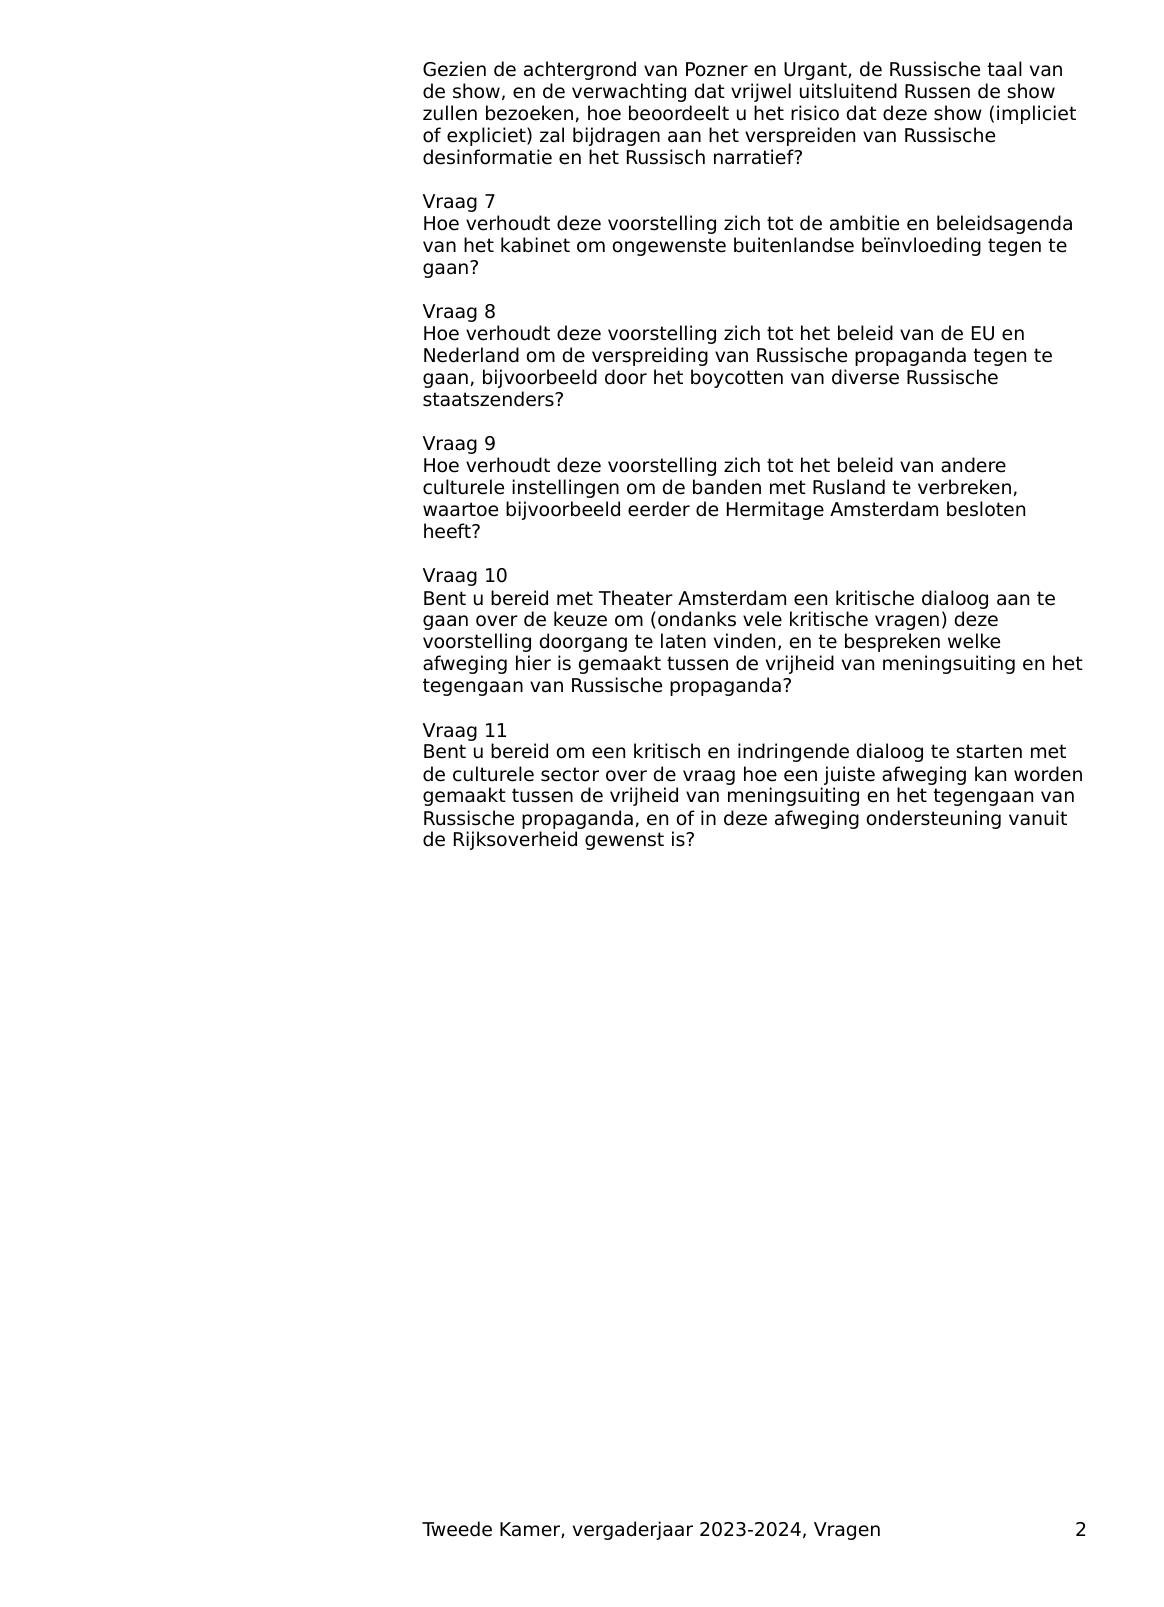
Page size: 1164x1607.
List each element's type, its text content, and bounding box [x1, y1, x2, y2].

text Hoe verhoudt deze voorstelling zich tot de ambitie en beleidsagenda van het kabinet om ongewenste buitenlandse beïnvloeding tegen te gaan? [422, 213, 1087, 279]
text Bent u bereid om een kritisch en indringende dialoog te starten met de culturele sector over de vraag hoe een juiste afweging kan worden gemaakt tussen de vrijheid van meningsuiting en het tegengaan van Russische propaganda, en of in deze afweging ondersteuning vanuit de Rijksoverheid gewenst is? [422, 741, 1087, 851]
text Vraag 9 [422, 433, 1087, 455]
text Bent u bereid met Theater Amsterdam een kritische dialoog aan te gaan over de keuze om (ondanks vele kritische vragen) deze voorstelling doorgang te laten vinden, en te bespreken welke afweging hier is gemaakt tussen de vrijheid van meningsuiting en het tegengaan van Russische propaganda? [422, 587, 1087, 697]
text Vraag 7 [422, 191, 1087, 213]
text Hoe verhoudt deze voorstelling zich tot het beleid van de EU en Nederland om de verspreiding van Russische propaganda tegen te gaan, bijvoorbeeld door het boycotten van diverse Russische staatszenders? [422, 323, 1087, 411]
text Hoe verhoudt deze voorstelling zich tot het beleid van andere culturele instellingen om de banden met Rusland te verbreken, waartoe bijvoorbeeld eerder de Hermitage Amsterdam besloten heeft? [422, 455, 1087, 543]
text Vraag 8 [422, 301, 1087, 323]
text Vraag 10 [422, 565, 1087, 587]
text Vraag 11 [422, 719, 1087, 741]
text Gezien de achtergrond van Pozner en Urgant, de Russische taal van de show, en de verwachting dat vrijwel uitsluitend Russen de show zullen bezoeken, hoe beoordeelt u het risico dat deze show (impliciet of expliciet) zal bijdragen aan het verspreiden van Russische desinformatie en het Russisch narratief? [422, 59, 1087, 169]
